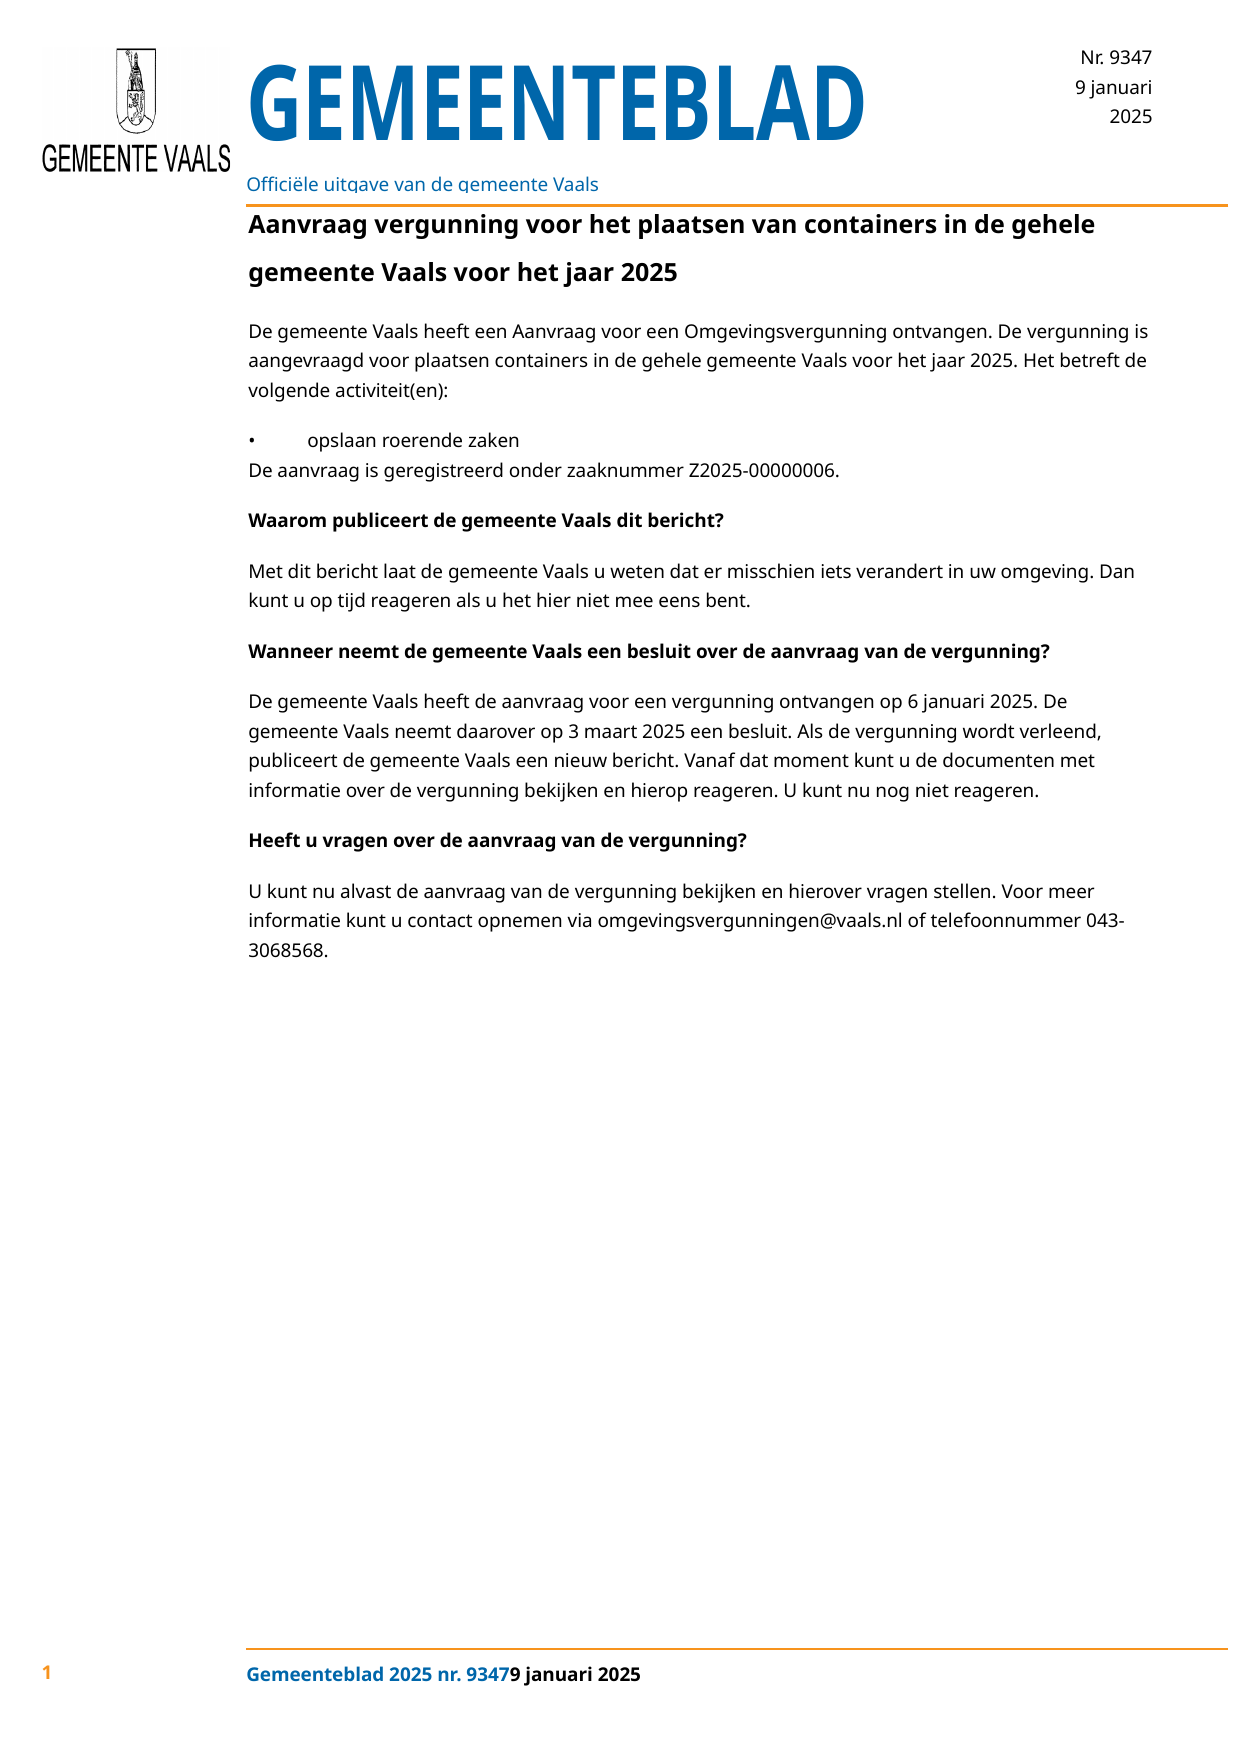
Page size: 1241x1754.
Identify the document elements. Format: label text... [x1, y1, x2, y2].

text U kunt nu alvast de aanvraag van de vergunning bekijken en hierover vragen stellen. Voor meer informatie kunt u contact opnemen via omgevingsvergunningen@vaals.nl of telefoonnummer 043-3068568. [248, 878, 1152, 963]
text De gemeente Vaals heeft de aanvraag voor een vergunning ontvangen op 6 januari 2025. De gemeente Vaals neemt daarover op 3 maart 2025 een besluit. Als de vergunning wordt verleend, publiceert de gemeente Vaals een nieuw bericht. Vanaf dat moment kunt u de documenten met informatie over de vergunning bekijken en hierop reageren. U kunt nu nog niet reageren. [248, 688, 1152, 803]
picture [41, 47, 231, 172]
text Heeft u vragen over de aanvraag van de vergunning? [248, 827, 1152, 853]
text Met dit bericht laat de gemeente Vaals u weten dat er misschien iets verandert in uw omgeving. Dan kunt u op tijd reageren als u het hier niet mee eens bent. [248, 558, 1152, 613]
text De gemeente Vaals heeft een Aanvraag voor een Omgevingsvergunning ontvangen. De vergunning is aangevraagd voor plaatsen containers in de gehele gemeente Vaals voor het jaar 2025. Het betreft de volgende activiteit(en): [248, 318, 1152, 403]
text Wanneer neemt de gemeente Vaals een besluit over de aanvraag van de vergunning? [248, 638, 1152, 664]
text De aanvraag is geregistreerd onder zaaknummer Z2025-00000006. [248, 457, 1152, 483]
text Aanvraag vergunning voor het plaatsen van containers in de gehele gemeente Vaals voor het jaar 2025 [248, 207, 1152, 288]
list opslaan roerende zaken [248, 427, 1152, 453]
text Waarom publiceert de gemeente Vaals dit bericht? [248, 507, 1152, 533]
